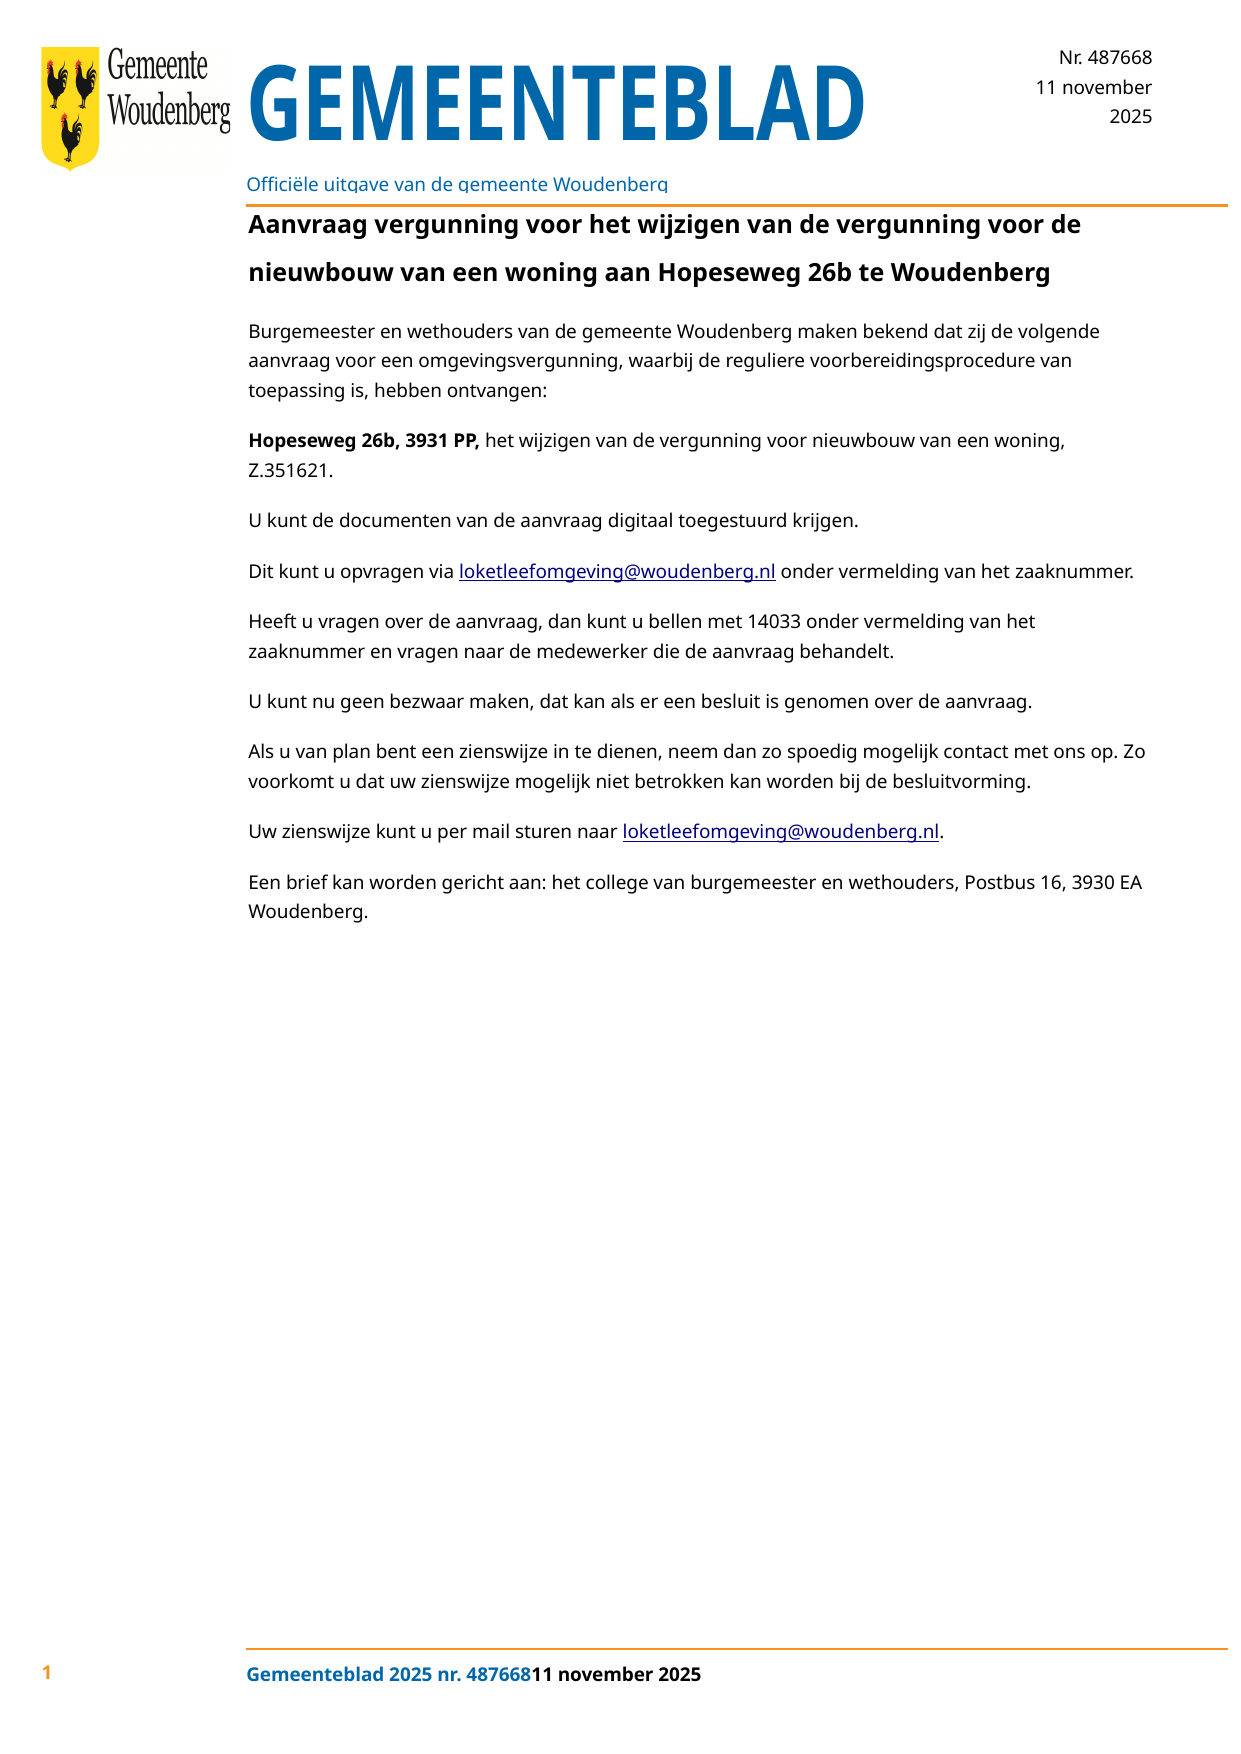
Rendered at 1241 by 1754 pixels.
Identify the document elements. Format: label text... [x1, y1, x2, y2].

text Als u van plan bent een zienswijze in te dienen, neem dan zo spoedig mogelijk contact met ons op. Zo voorkomt u dat uw zienswijze mogelijk niet betrokken kan worden bij de besluitvorming. [248, 739, 1152, 794]
text U kunt nu geen bezwaar maken, dat kan als er een besluit is genomen over de aanvraag. [248, 688, 1152, 714]
text Dit kunt u opvragen via loketleefomgeving@woudenberg.nl onder vermelding van het zaaknummer. [248, 558, 1152, 584]
text Een brief kan worden gericht aan: het college van burgemeester en wethouders, Postbus 16, 3930 EA Woudenberg. [248, 869, 1152, 924]
text Heeft u vragen over de aanvraag, dan kunt u bellen met 14033 onder vermelding van het zaaknummer en vragen naar de medewerker die de aanvraag behandelt. [248, 608, 1152, 664]
picture [41, 47, 231, 172]
text Uw zienswijze kunt u per mail sturen naar loketleefomgeving@woudenberg.nl. [248, 819, 1152, 844]
text Hopeseweg 26b, 3931 PP, het wijzigen van de vergunning voor nieuwbouw van een woning, Z.351621. [248, 427, 1152, 483]
text Burgemeester en wethouders van de gemeente Woudenberg maken bekend dat zij de volgende aanvraag voor een omgevingsvergunning, waarbij de reguliere voorbereidingsprocedure van toepassing is, hebben ontvangen: [248, 318, 1152, 403]
text U kunt de documenten van de aanvraag digitaal toegestuurd krijgen. [248, 507, 1152, 533]
text Aanvraag vergunning voor het wijzigen van de vergunning voor de nieuwbouw van een woning aan Hopeseweg 26b te Woudenberg [248, 207, 1152, 288]
